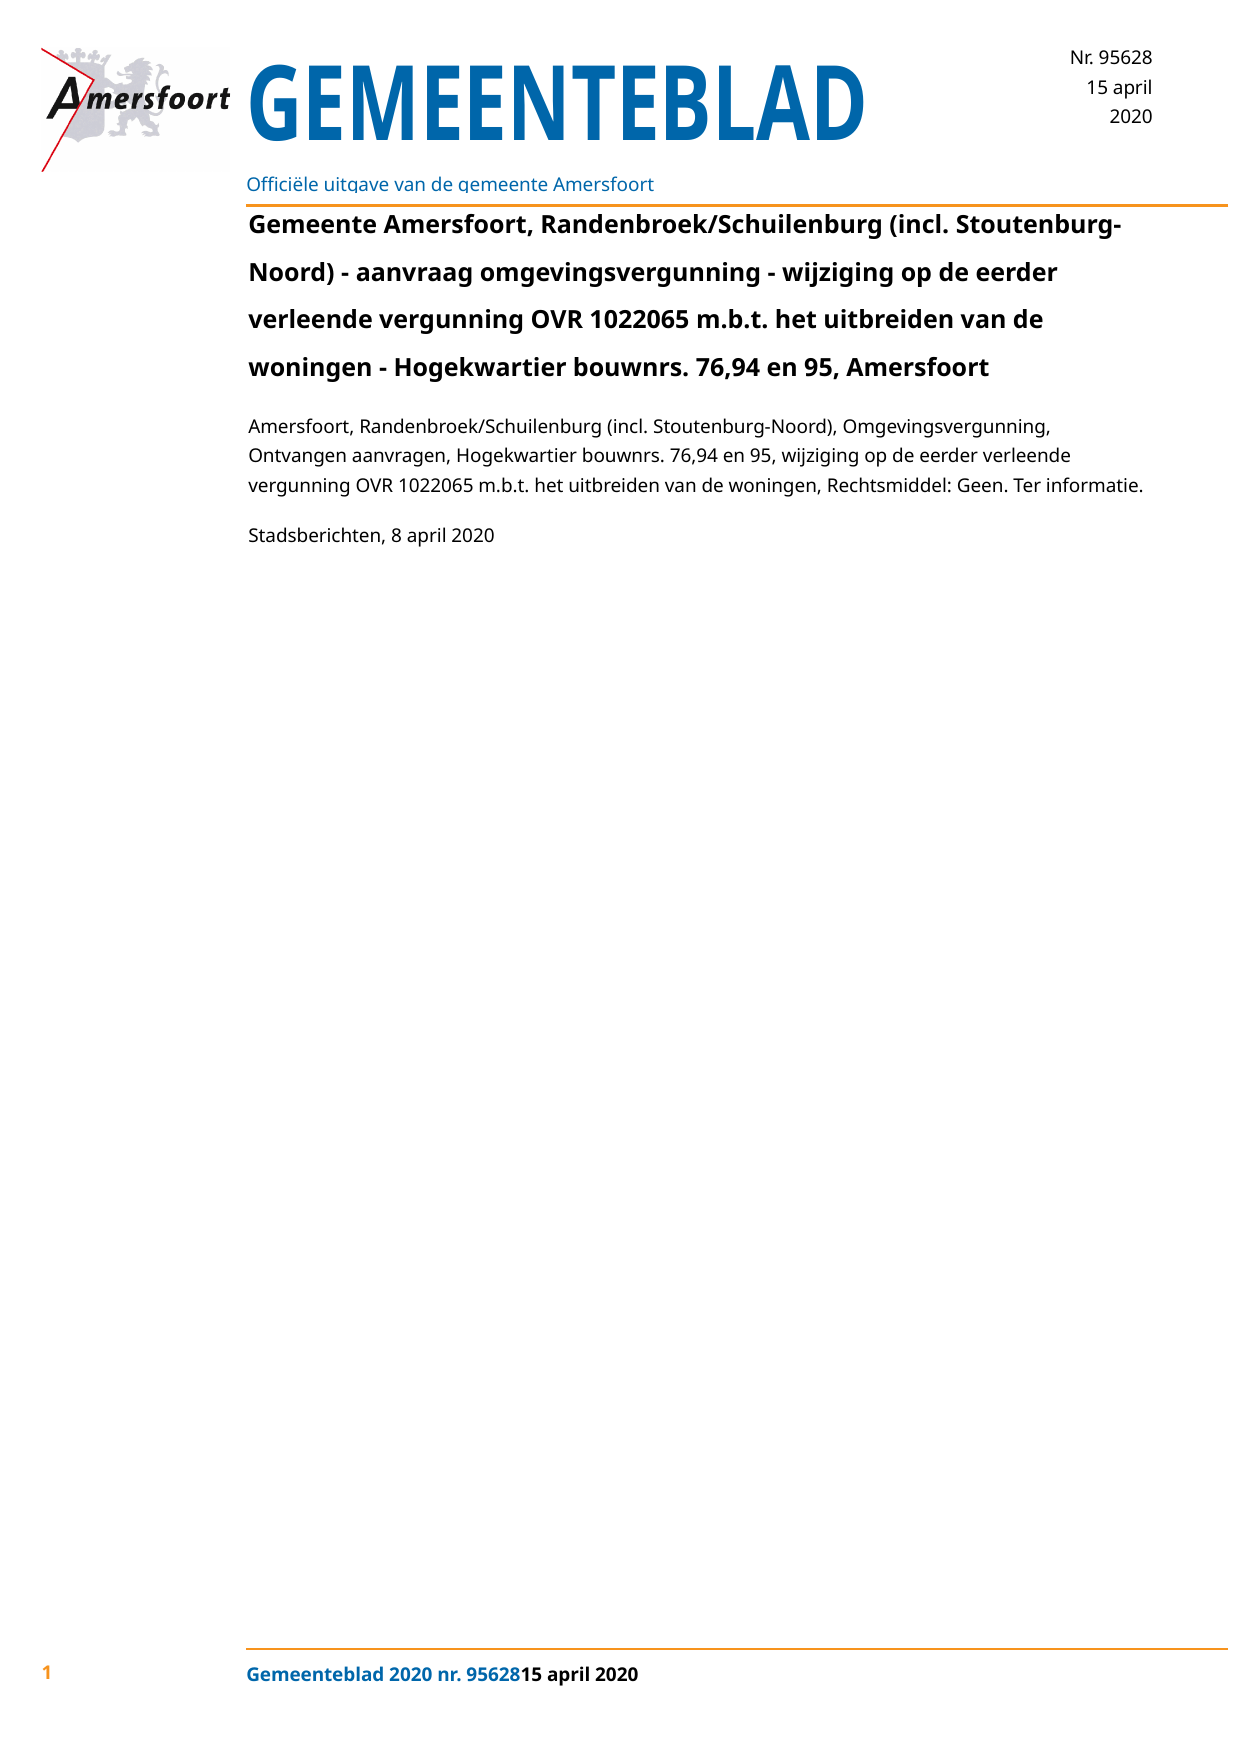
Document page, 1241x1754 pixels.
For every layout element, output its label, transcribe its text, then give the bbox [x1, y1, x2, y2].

text Gemeente Amersfoort, Randenbroek/Schuilenburg (incl. Stoutenburg-Noord) - aanvraag omgevingsvergunning - wijziging op de eerder verleende vergunning OVR 1022065 m.b.t. het uitbreiden van de woningen - Hogekwartier bouwnrs. 76,94 en 95, Amersfoort [248, 207, 1152, 384]
picture [41, 47, 231, 172]
text Amersfoort, Randenbroek/Schuilenburg (incl. Stoutenburg-Noord), Omgevingsvergunning, Ontvangen aanvragen, Hogekwartier bouwnrs. 76,94 en 95, wijziging op de eerder verleende vergunning OVR 1022065 m.b.t. het uitbreiden van de woningen, Rechtsmiddel: Geen. Ter informatie. [248, 413, 1152, 498]
text Stadsberichten, 8 april 2020 [248, 523, 1152, 548]
